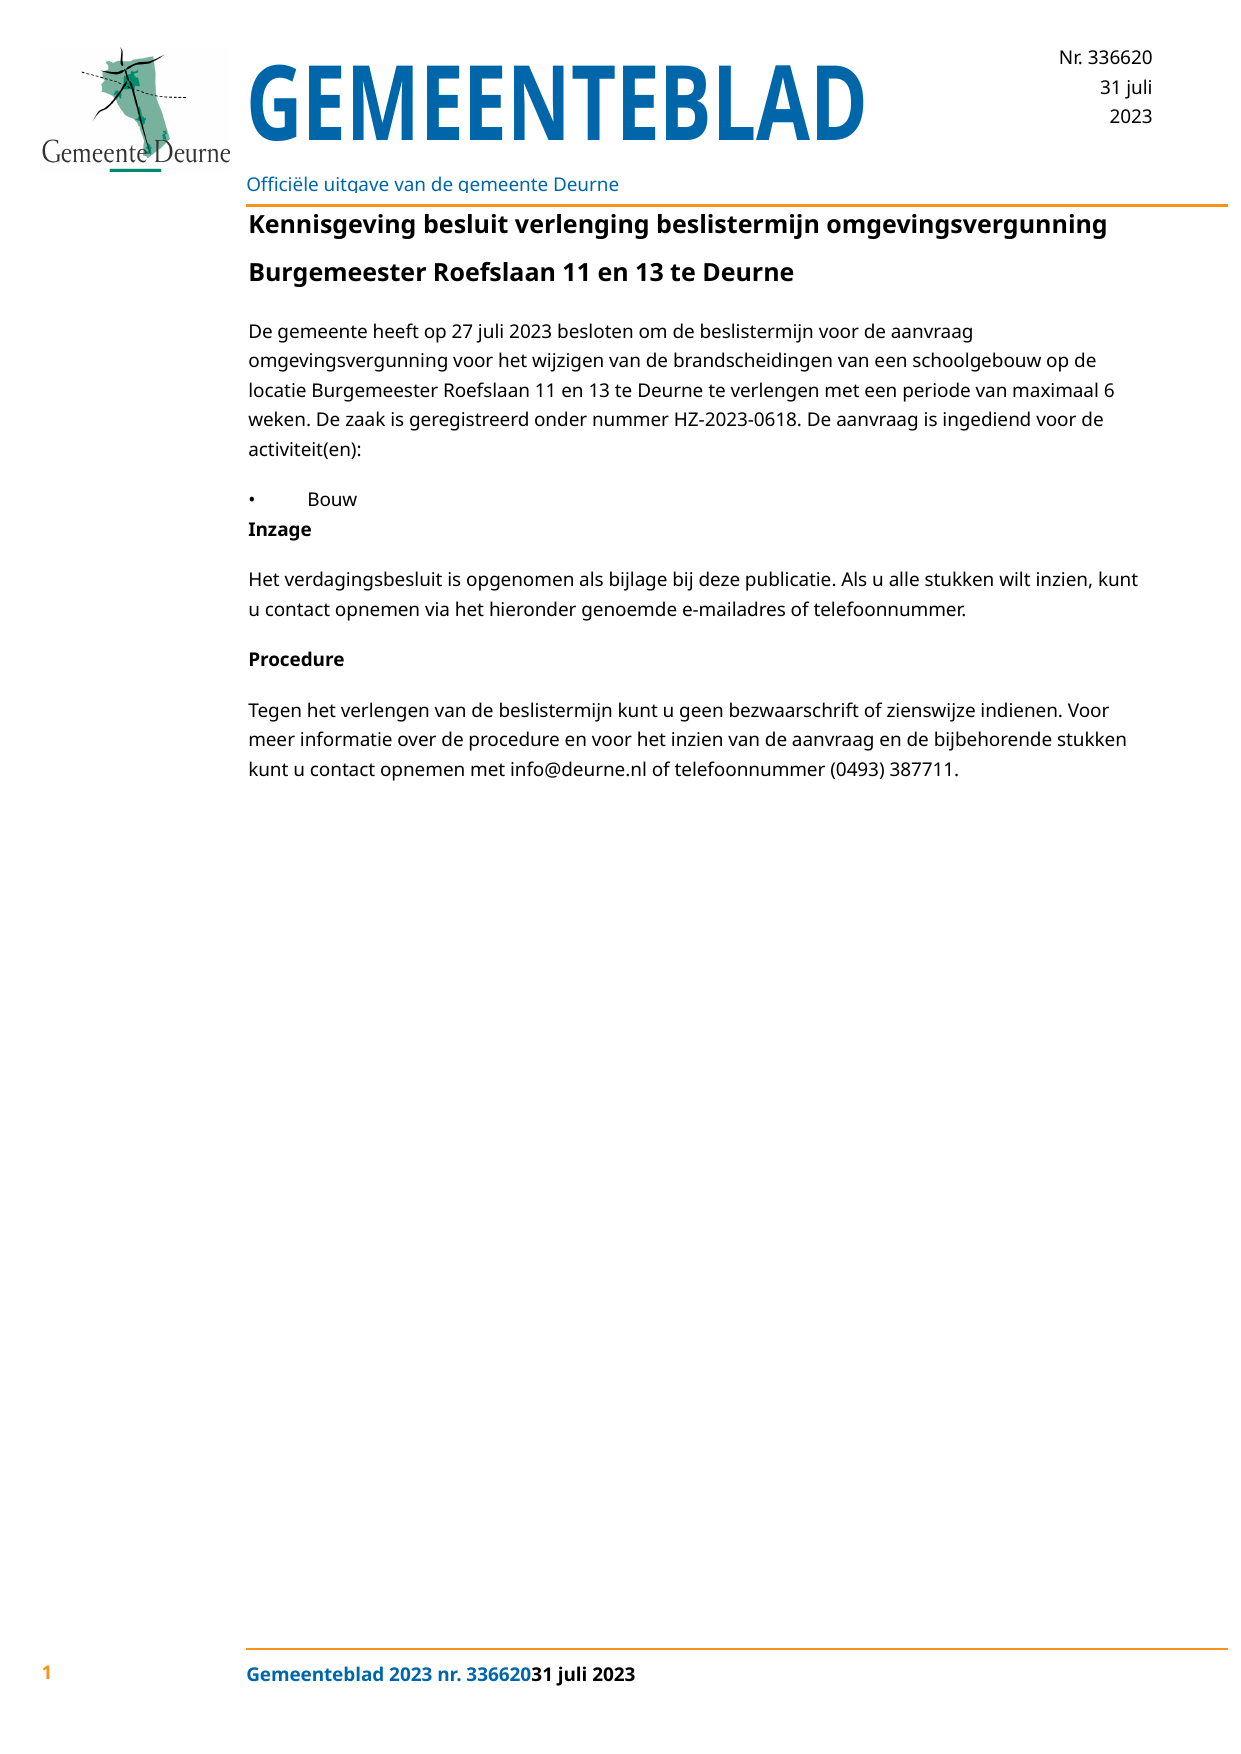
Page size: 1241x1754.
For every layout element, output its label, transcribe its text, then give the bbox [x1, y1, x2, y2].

text Tegen het verlengen van de beslistermijn kunt u geen bezwaarschrift of zienswijze indienen. Voor meer informatie over de procedure en voor het inzien van de aanvraag en de bijbehorende stukken kunt u contact opnemen met info@deurne.nl of telefoonnummer (0493) 387711. [248, 697, 1152, 782]
text Het verdagingsbesluit is opgenomen als bijlage bij deze publicatie. Als u alle stukken wilt inzien, kunt u contact opnemen via het hieronder genoemde e-mailadres of telefoonnummer. [248, 567, 1152, 622]
list Bouw [248, 487, 1152, 512]
text Procedure [248, 647, 1152, 672]
text De gemeente heeft op 27 juli 2023 besloten om de beslistermijn voor de aanvraag omgevingsvergunning voor het wijzigen van de brandscheidingen van een schoolgebouw op de locatie Burgemeester Roefslaan 11 en 13 te Deurne te verlengen met een periode van maximaal 6 weken. De zaak is geregistreerd onder nummer HZ-2023-0618. De aanvraag is ingediend voor de activiteit(en): [248, 318, 1152, 462]
text Inzage [248, 516, 1152, 542]
picture [41, 47, 231, 172]
text Kennisgeving besluit verlenging beslistermijn omgevingsvergunning Burgemeester Roefslaan 11 en 13 te Deurne [248, 207, 1152, 288]
